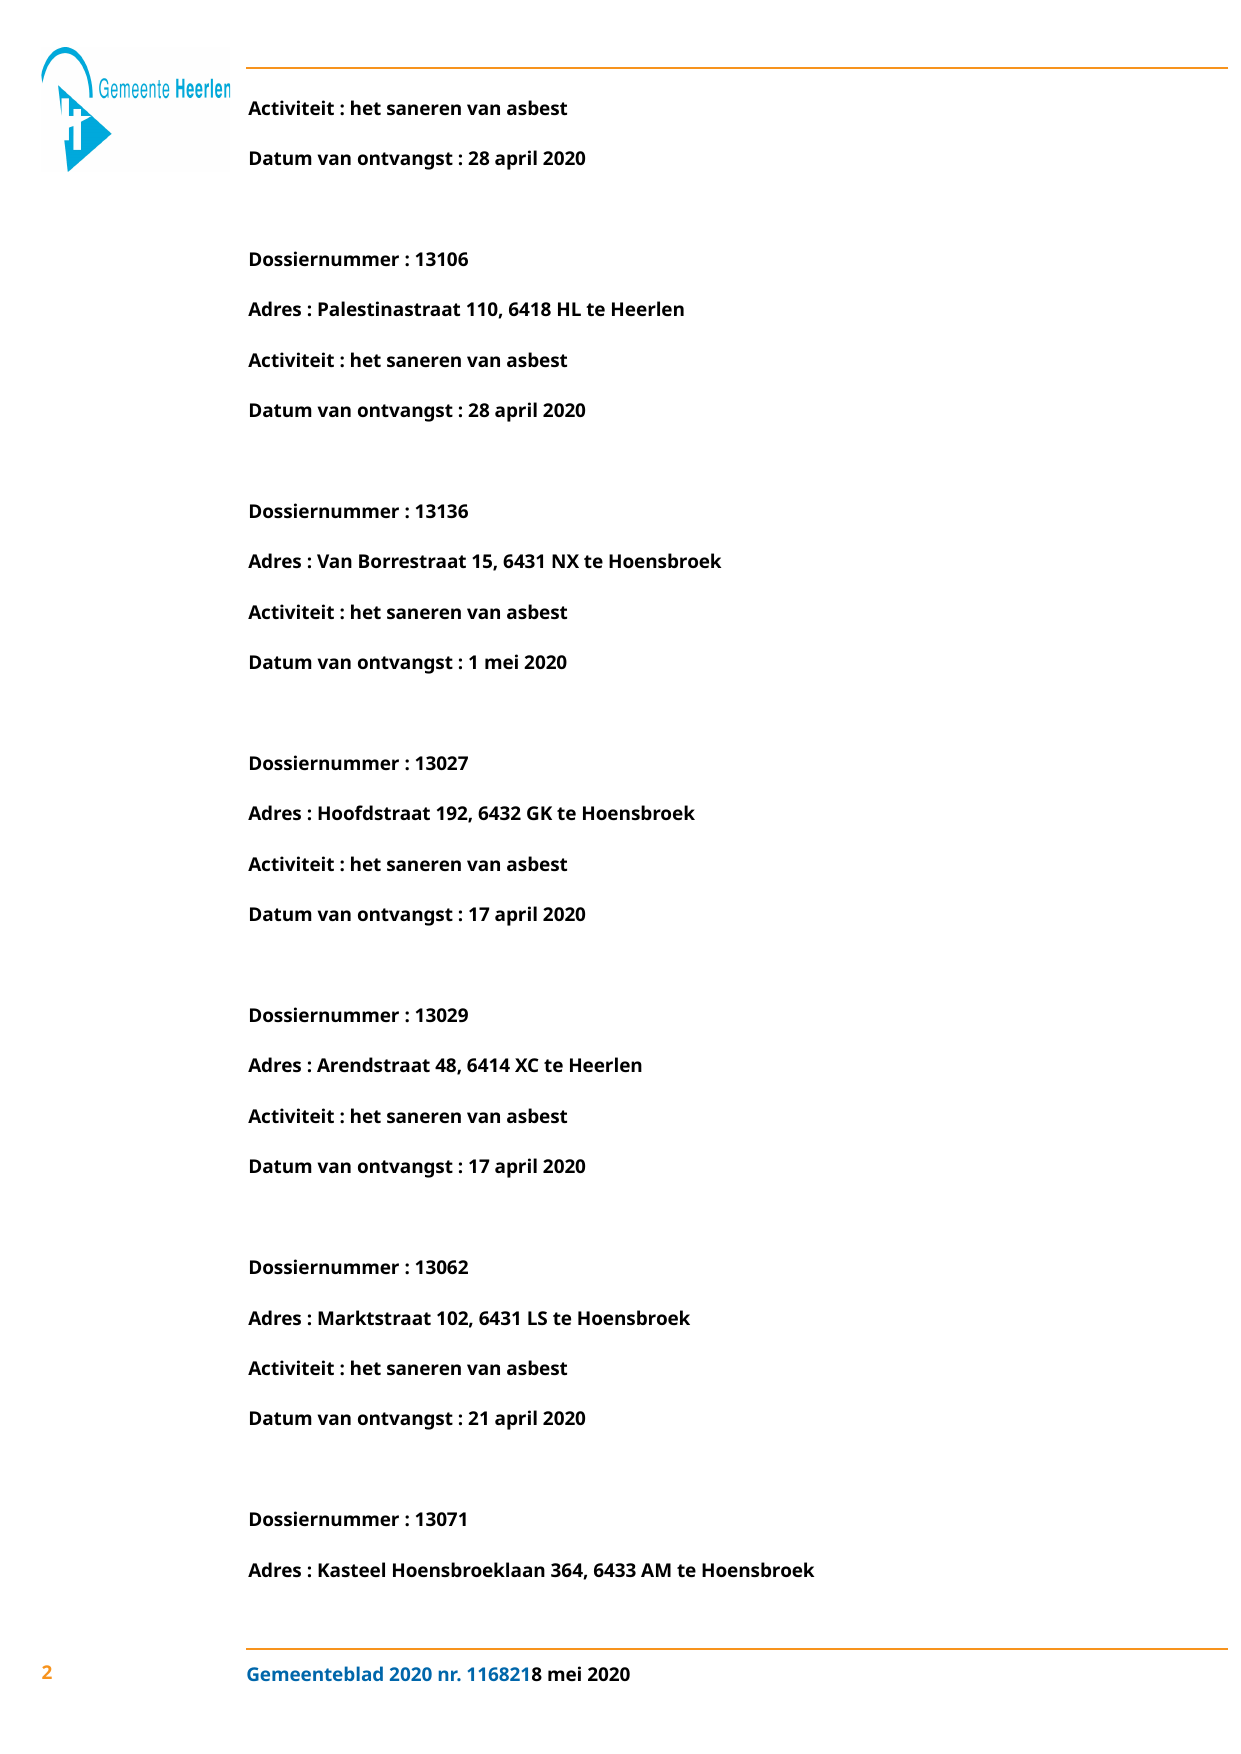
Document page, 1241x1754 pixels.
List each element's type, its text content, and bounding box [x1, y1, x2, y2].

text Activiteit : het saneren van asbest [248, 1103, 1152, 1129]
text Datum van ontvangst : 1 mei 2020 [248, 649, 1152, 675]
text Dossiernummer : 13062 [248, 1254, 1152, 1280]
text Adres : Van Borrestraat 15, 6431 NX te Hoensbroek [248, 548, 1152, 574]
text Activiteit : het saneren van asbest [248, 95, 1152, 121]
text Dossiernummer : 13136 [248, 498, 1152, 524]
text Adres : Hoofdstraat 192, 6432 GK te Hoensbroek [248, 801, 1152, 826]
picture [41, 47, 231, 172]
text Activiteit : het saneren van asbest [248, 599, 1152, 625]
text Datum van ontvangst : 28 april 2020 [248, 397, 1152, 423]
text Datum van ontvangst : 21 april 2020 [248, 1406, 1152, 1431]
text Dossiernummer : 13027 [248, 750, 1152, 776]
text Adres : Arendstraat 48, 6414 XC te Heerlen [248, 1053, 1152, 1078]
picture [41, 47, 59, 70]
text Datum van ontvangst : 17 april 2020 [248, 901, 1152, 927]
text Dossiernummer : 13071 [248, 1506, 1152, 1532]
text Activiteit : het saneren van asbest [248, 851, 1152, 877]
text Datum van ontvangst : 28 april 2020 [248, 145, 1152, 171]
text Dossiernummer : 13029 [248, 1002, 1152, 1028]
text Adres : Kasteel Hoensbroeklaan 364, 6433 AM te Hoensbroek [248, 1557, 1152, 1583]
text Activiteit : het saneren van asbest [248, 1355, 1152, 1381]
text Adres : Marktstraat 102, 6431 LS te Hoensbroek [248, 1305, 1152, 1331]
text Activiteit : het saneren van asbest [248, 347, 1152, 373]
text Adres : Palestinastraat 110, 6418 HL te Heerlen [248, 296, 1152, 322]
text Dossiernummer : 13106 [248, 246, 1152, 272]
text Datum van ontvangst : 17 april 2020 [248, 1153, 1152, 1179]
